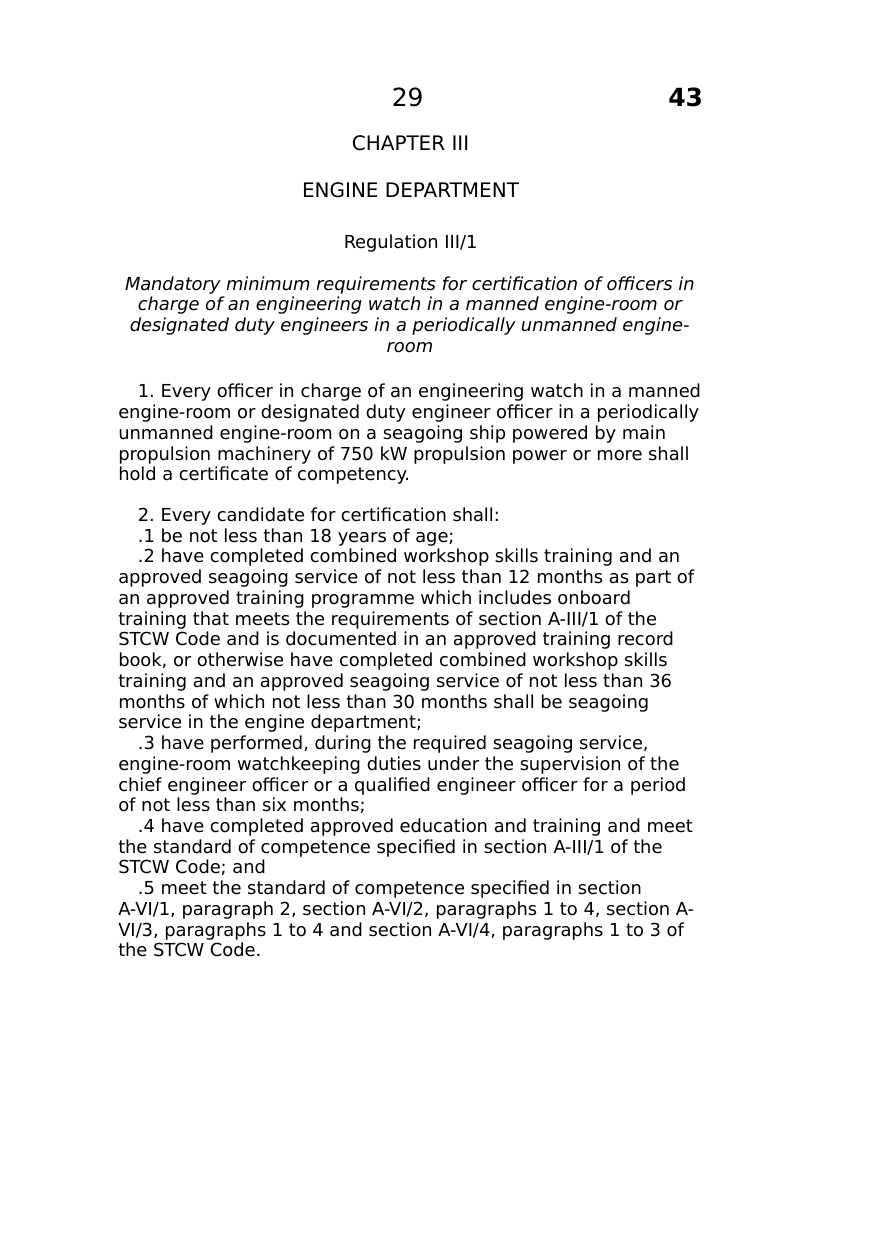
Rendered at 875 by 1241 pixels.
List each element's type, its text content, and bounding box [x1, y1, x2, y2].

text 1. Every officer in charge of an engineering watch in a manned engine-room or designated duty engineer officer in a periodically unmanned engine-room on a seagoing ship powered by main propulsion machinery of 750 kW propulsion power or more shall hold a certificate of competency. [118, 381, 703, 485]
text .5 meet the standard of competence specified in section A-VI/1, paragraph 2, section A-VI/2, paragraphs 1 to 4, section A-VI/3, paragraphs 1 to 4 and section A-VI/4, paragraphs 1 to 3 of the STCW Code. [118, 878, 703, 961]
subtitle Regulation III/1 Mandatory minimum requirements for certification of officers in charge of an engineering watch in a manned engine-room or designated duty engineers in a periodically unmanned engine-room [118, 232, 703, 356]
text .1 be not less than 18 years of age; [118, 526, 703, 546]
text .3 have performed, during the required seagoing service, engine-room watchkeeping duties under the supervision of the chief engineer officer or a qualified engineer officer for a period of not less than six months; [118, 733, 703, 816]
text .2 have completed combined workshop skills training and an approved seagoing service of not less than 12 months as part of an approved training programme which includes onboard training that meets the requirements of section A-III/1 of the STCW Code and is documented in an approved training record book, or otherwise have completed combined workshop skills training and an approved seagoing service of not less than 36 months of which not less than 30 months shall be seagoing service in the engine department; [118, 546, 703, 733]
text .4 have completed approved education and training and meet the standard of competence specified in section A-III/1 of the STCW Code; and [118, 816, 703, 878]
text 2. Every candidate for certification shall: [118, 505, 703, 526]
subtitle CHAPTER III ENGINE DEPARTMENT [118, 132, 703, 202]
